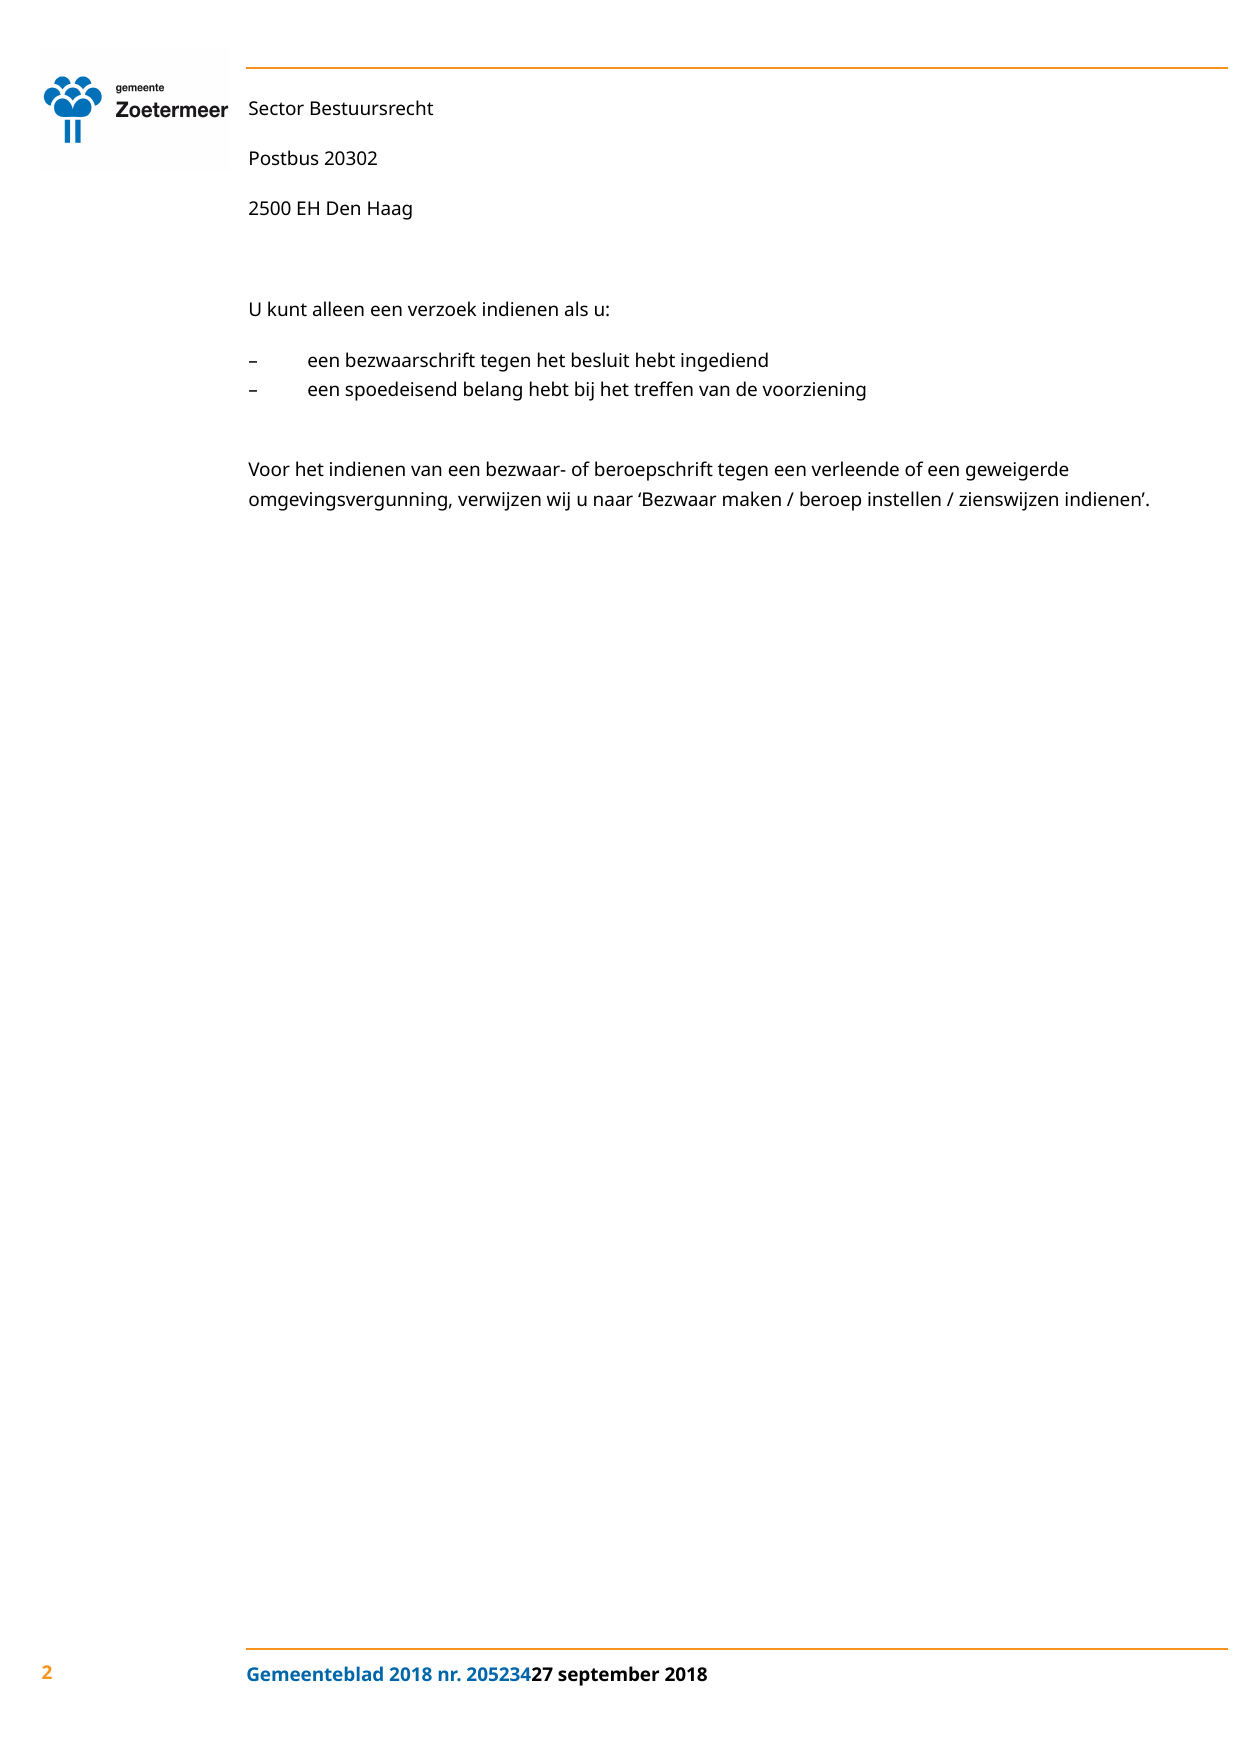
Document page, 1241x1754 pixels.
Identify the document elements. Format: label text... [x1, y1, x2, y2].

list een bezwaarschrift tegen het besluit hebt ingediend [248, 347, 1152, 373]
text U kunt alleen een verzoek indienen als u: [248, 296, 1152, 322]
list een spoedeisend belang hebt bij het treffen van de voorziening [248, 376, 1152, 402]
text Sector Bestuursrecht [248, 95, 1152, 121]
text Postbus 20302 [248, 145, 1152, 171]
text 2500 EH Den Haag [248, 196, 1152, 221]
picture [41, 47, 231, 172]
text Voor het indienen van een bezwaar- of beroepschrift tegen een verleende of een geweigerde omgevingsvergunning, verwijzen wij u naar ‘Bezwaar maken / beroep instellen / zienswijzen indienen’. [248, 456, 1152, 512]
